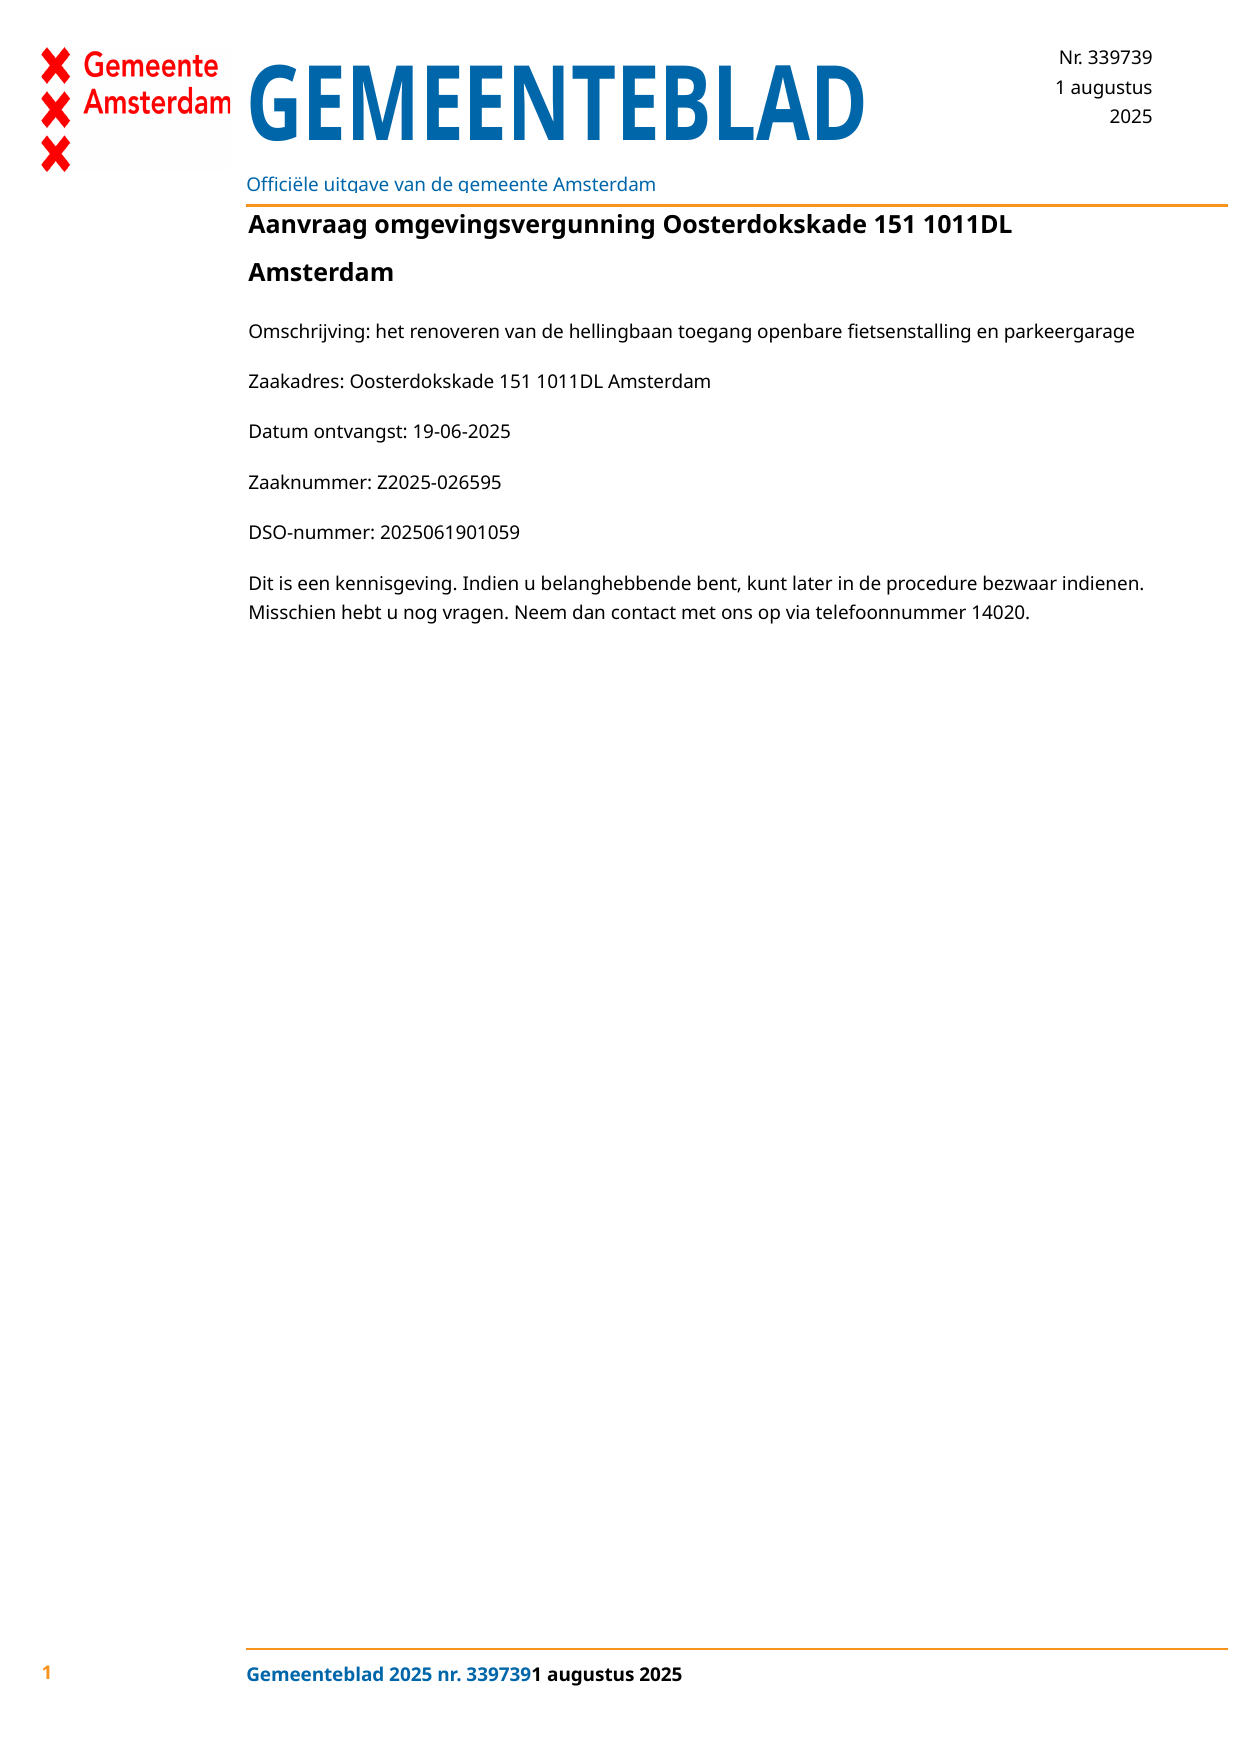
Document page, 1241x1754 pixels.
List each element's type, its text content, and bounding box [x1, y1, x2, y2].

text Zaaknummer: Z2025-026595 [248, 469, 1152, 495]
picture [41, 47, 231, 172]
text Aanvraag omgevingsvergunning Oosterdokskade 151 1011DL Amsterdam [248, 207, 1152, 288]
text Zaakadres: Oosterdokskade 151 1011DL Amsterdam [248, 368, 1152, 394]
text Dit is een kennisgeving. Indien u belanghebbende bent, kunt later in de procedure bezwaar indienen. Misschien hebt u nog vragen. Neem dan contact met ons op via telefoonnummer 14020. [248, 570, 1152, 625]
text DSO-nummer: 2025061901059 [248, 519, 1152, 545]
text Datum ontvangst: 19-06-2025 [248, 419, 1152, 444]
text Omschrijving: het renoveren van de hellingbaan toegang openbare fietsenstalling en parkeergarage [248, 318, 1152, 344]
